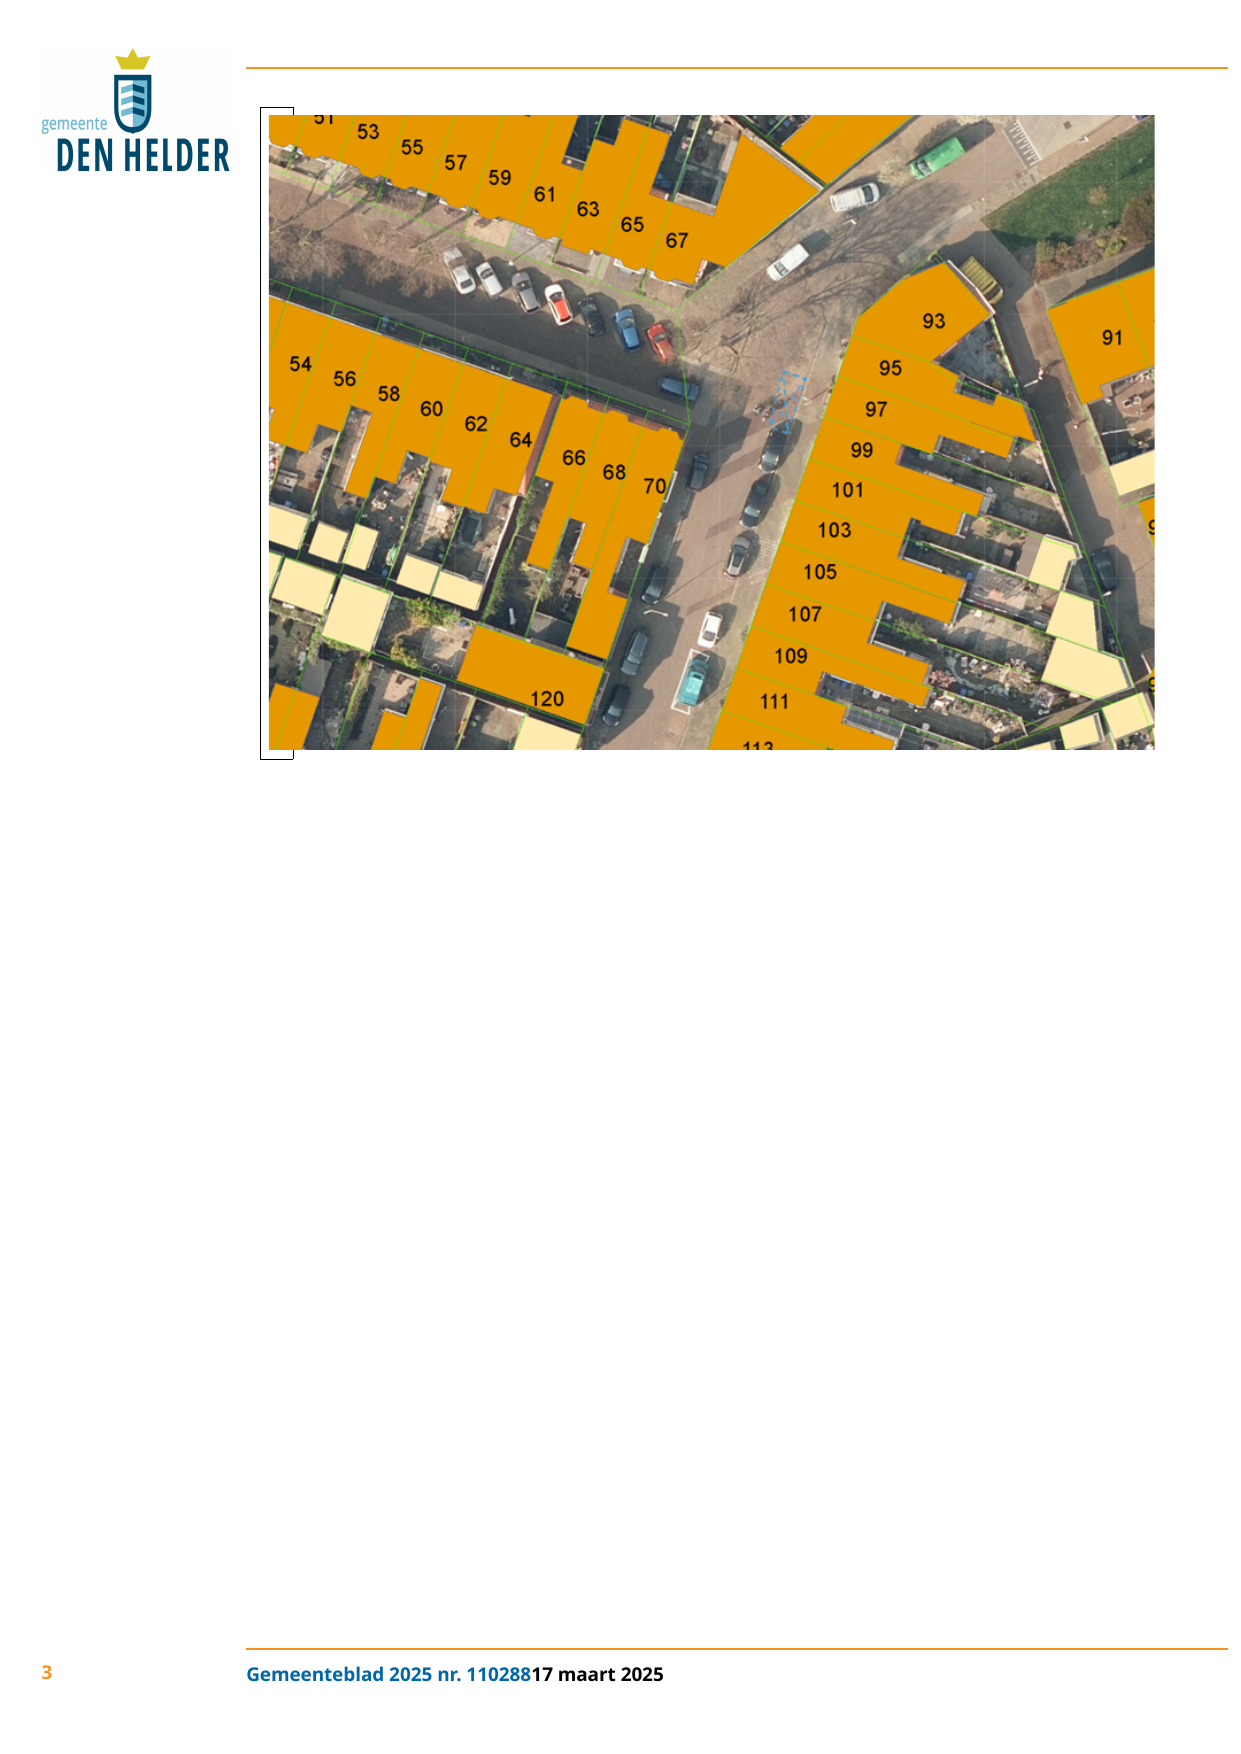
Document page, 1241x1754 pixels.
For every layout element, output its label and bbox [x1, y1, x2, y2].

picture [130, 157, 135, 172]
picture [41, 47, 231, 172]
picture [220, 160, 224, 172]
picture [100, 154, 106, 172]
picture [268, 115, 1155, 750]
picture [182, 144, 187, 165]
picture [63, 144, 68, 165]
